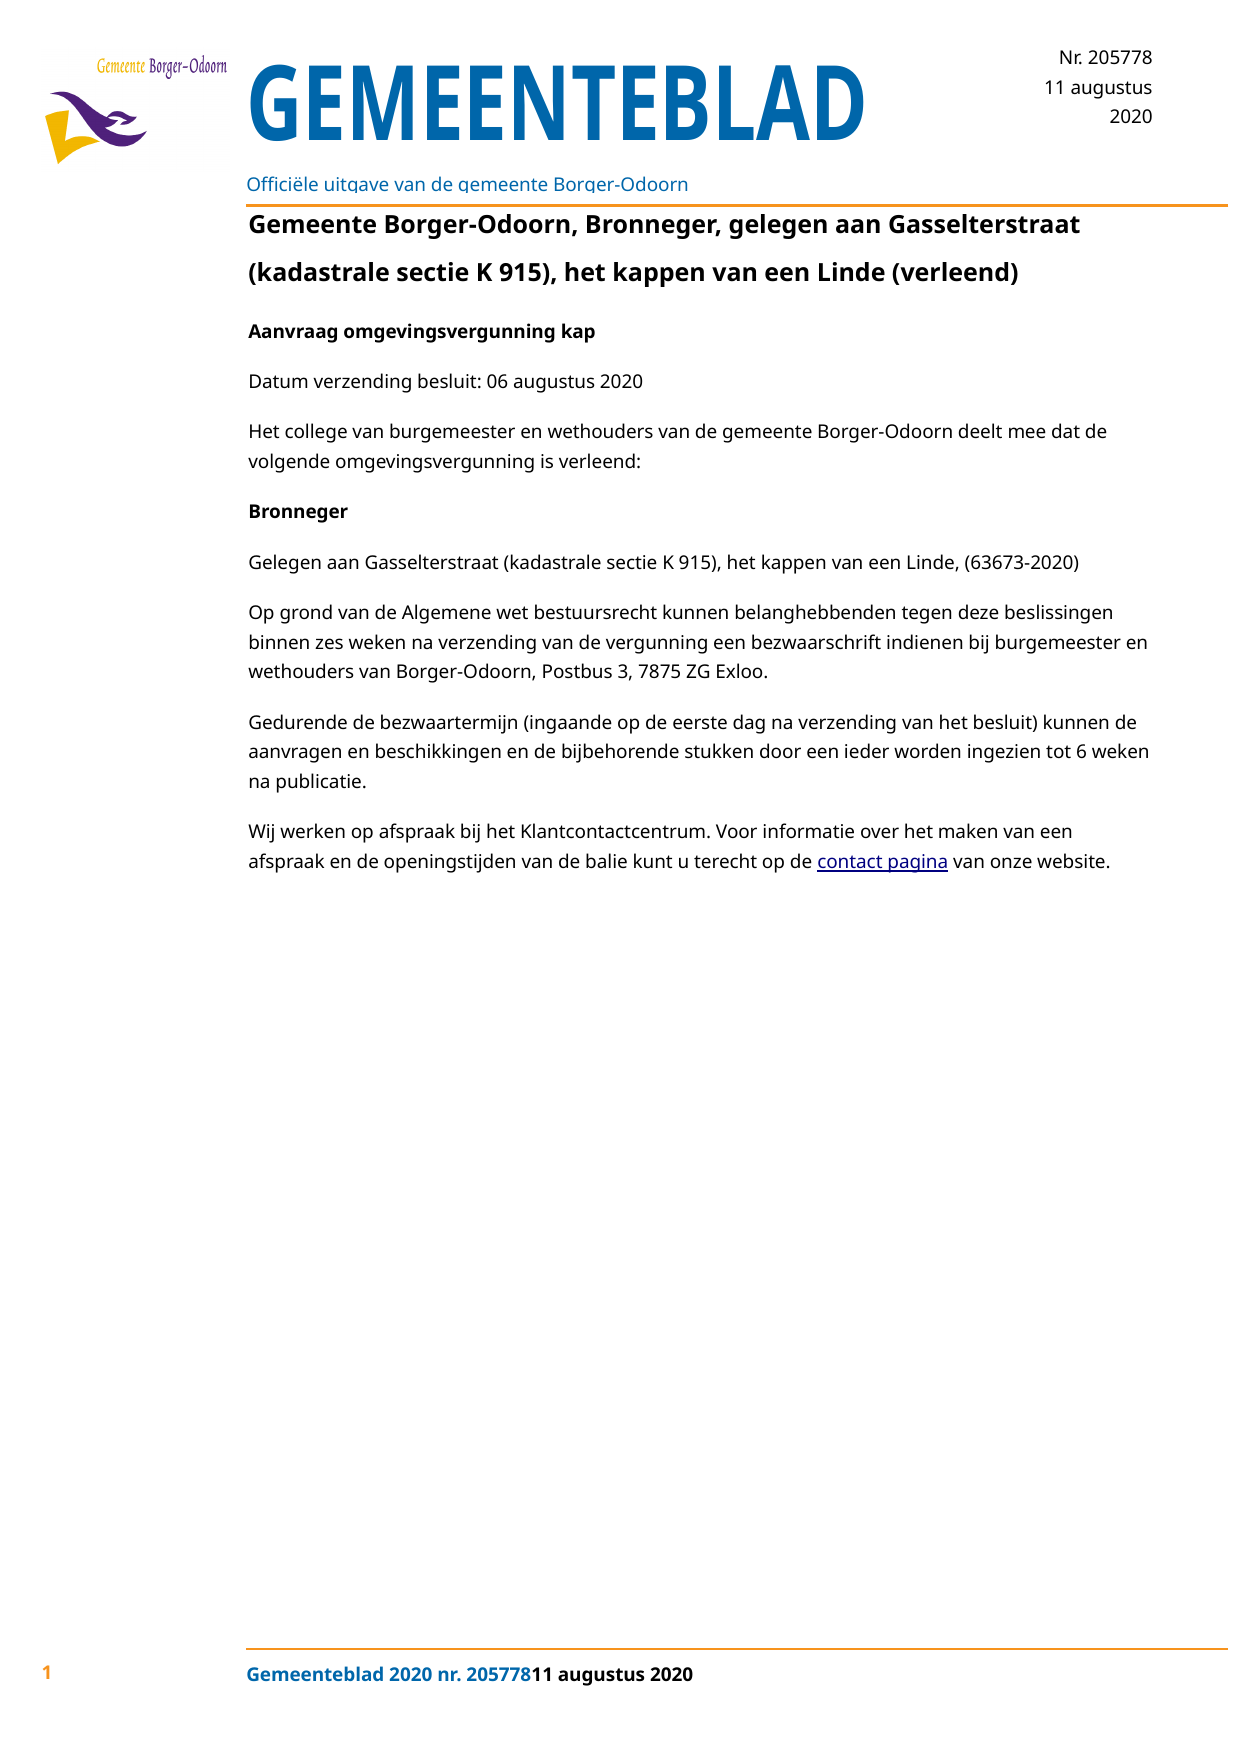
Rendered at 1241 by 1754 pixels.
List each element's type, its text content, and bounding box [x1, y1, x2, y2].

text Gelegen aan Gasselterstraat (kadastrale sectie K 915), het kappen van een Linde, (63673-2020) [248, 549, 1152, 575]
text Datum verzending besluit: 06 augustus 2020 [248, 368, 1152, 394]
text Het college van burgemeester en wethouders van de gemeente Borger-Odoorn deelt mee dat de volgende omgevingsvergunning is verleend: [248, 419, 1152, 474]
text Bronneger [248, 499, 1152, 524]
picture [41, 47, 231, 172]
text Gedurende de bezwaartermijn (ingaande op de eerste dag na verzending van het besluit) kunnen de aanvragen en beschikkingen en de bijbehorende stukken door een ieder worden ingezien tot 6 weken na publicatie. [248, 709, 1152, 794]
text Wij werken op afspraak bij het Klantcontactcentrum. Voor informatie over het maken van een afspraak en de openingstijden van de balie kunt u terecht op de contact pagina van onze website. [248, 819, 1152, 874]
text Aanvraag omgevingsvergunning kap [248, 318, 1152, 344]
text Gemeente Borger-Odoorn, Bronneger, gelegen aan Gasselterstraat (kadastrale sectie K 915), het kappen van een Linde (verleend) [248, 207, 1152, 288]
text Op grond van de Algemene wet bestuursrecht kunnen belanghebbenden tegen deze beslissingen binnen zes weken na verzending van de vergunning een bezwaarschrift indienen bij burgemeester en wethouders van Borger-Odoorn, Postbus 3, 7875 ZG Exloo. [248, 599, 1152, 684]
